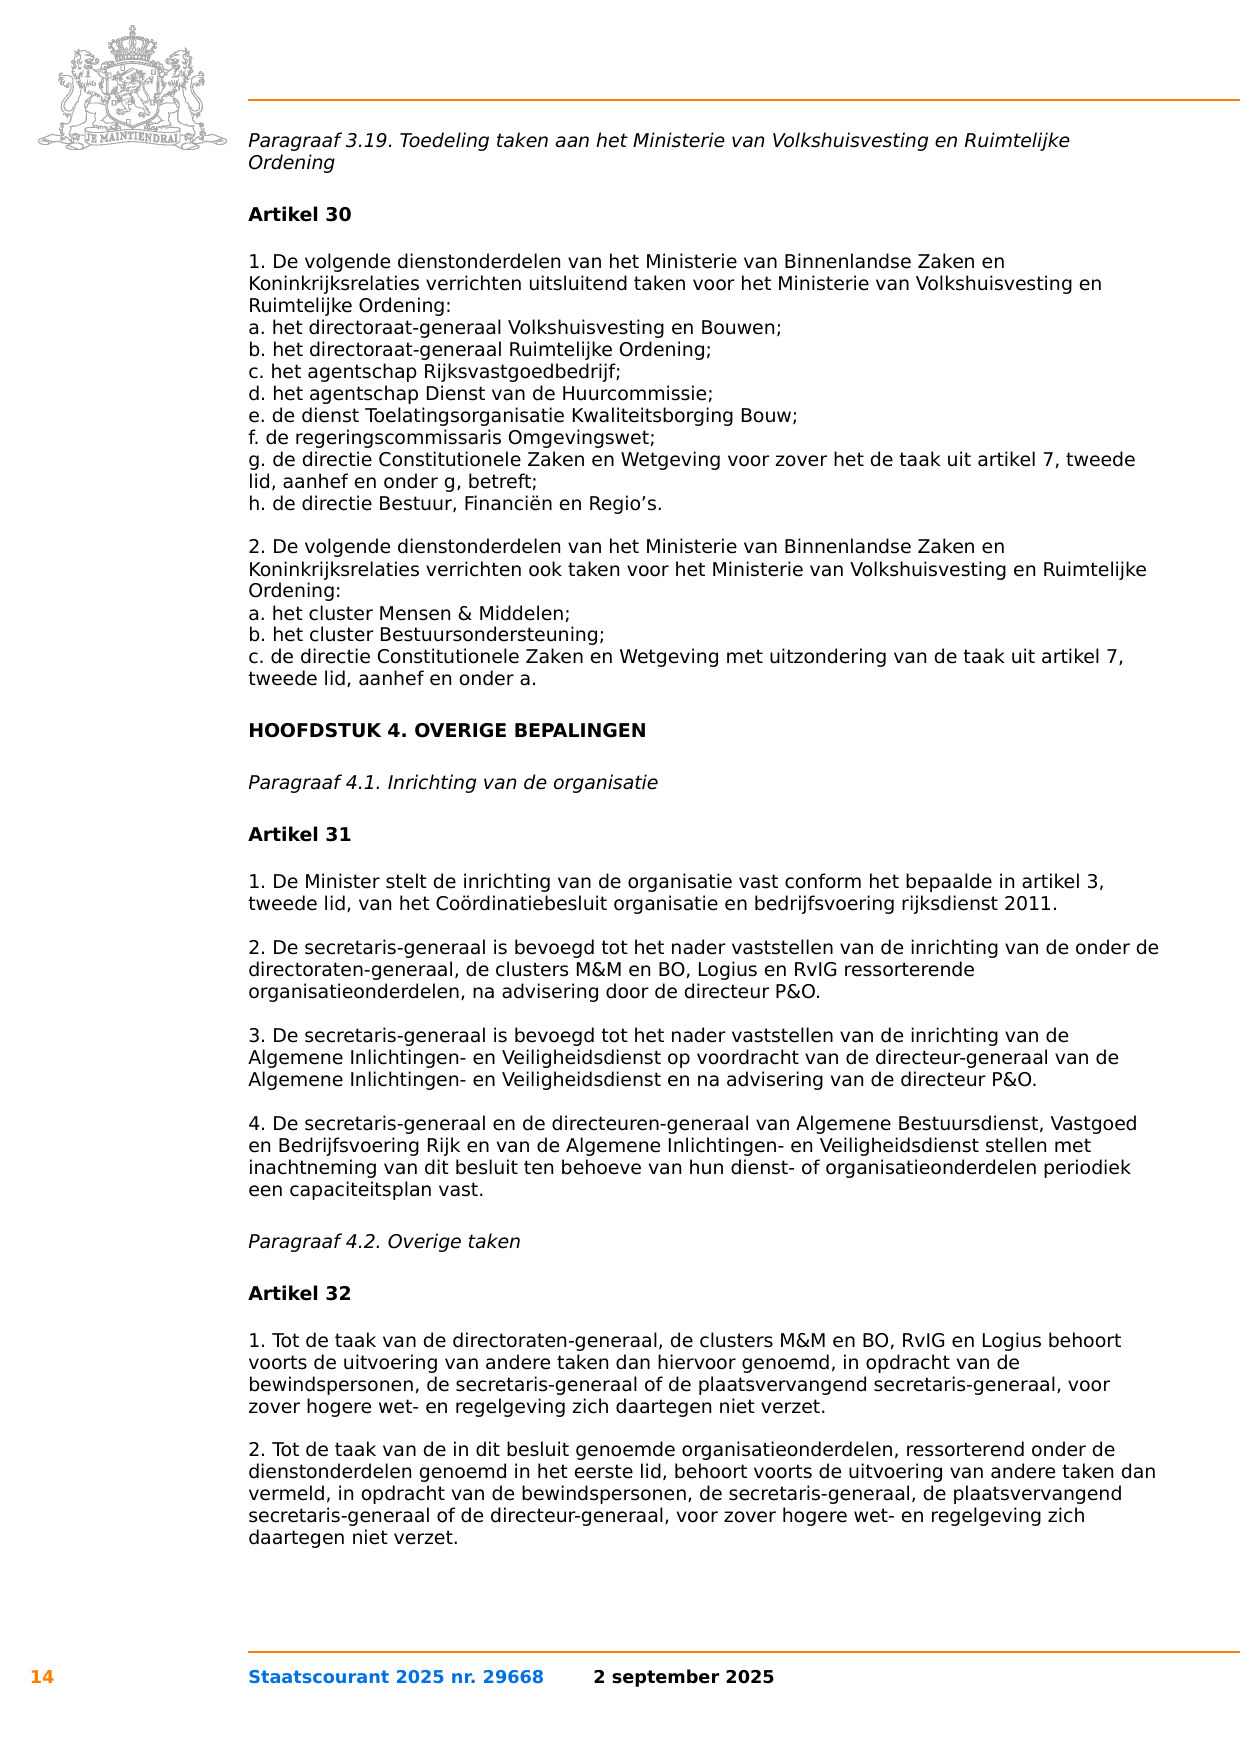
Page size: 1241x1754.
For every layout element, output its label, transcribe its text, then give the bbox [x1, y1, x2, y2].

subtitle Paragraaf 3.19. Toedeling taken aan het Ministerie van Volkshuisvesting en Ruimtelijke Ordening [248, 130, 1163, 174]
text 3. De secretaris-generaal is bevoegd tot het nader vaststellen van de inrichting van de Algemene Inlichtingen- en Veiligheidsdienst op voordracht van de directeur-generaal van de Algemene Inlichtingen- en Veiligheidsdienst en na advisering van de directeur P&O. [248, 1025, 1163, 1091]
text b. het directoraat-generaal Ruimtelijke Ordening; [248, 339, 1163, 361]
picture [38, 25, 227, 150]
text b. het cluster Bestuursondersteuning; [248, 624, 1163, 646]
text g. de directie Constitutionele Zaken en Wetgeving voor zover het de taak uit artikel 7, tweede lid, aanhef en onder g, betreft; [248, 449, 1163, 493]
text 2. De secretaris-generaal is bevoegd tot het nader vaststellen van de inrichting van de onder de directoraten-generaal, de clusters M&M en BO, Logius en RvIG ressorterende organisatieonderdelen, na advisering door de directeur P&O. [248, 937, 1163, 1003]
text 1. De Minister stelt de inrichting van de organisatie vast conform het bepaalde in artikel 3, tweede lid, van het Coördinatiebesluit organisatie en bedrijfsvoering rijksdienst 2011. [248, 871, 1163, 915]
text f. de regeringscommissaris Omgevingswet; [248, 427, 1163, 449]
subtitle Paragraaf 4.2. Overige taken [248, 1231, 1163, 1253]
text a. het directoraat-generaal Volkshuisvesting en Bouwen; [248, 317, 1163, 339]
subtitle Paragraaf 4.1. Inrichting van de organisatie [248, 772, 1163, 794]
text a. het cluster Mensen & Middelen; [248, 602, 1163, 624]
text d. het agentschap Dienst van de Huurcommissie; [248, 383, 1163, 405]
text 4. De secretaris-generaal en de directeuren-generaal van Algemene Bestuursdienst, Vastgoed en Bedrijfsvoering Rijk en van de Algemene Inlichtingen- en Veiligheidsdienst stellen met inachtneming van dit besluit ten behoeve van hun dienst- of organisatieonderdelen periodiek een capaciteitsplan vast. [248, 1113, 1163, 1201]
text c. het agentschap Rijksvastgoedbedrijf; [248, 361, 1163, 383]
text c. de directie Constitutionele Zaken en Wetgeving met uitzondering van de taak uit artikel 7, tweede lid, aanhef en onder a. [248, 646, 1163, 690]
subtitle Artikel 30 [248, 204, 1163, 226]
subtitle HOOFDSTUK 4. OVERIGE BEPALINGEN [248, 720, 1163, 742]
subtitle Artikel 32 [248, 1283, 1163, 1304]
text 2. De volgende dienstonderdelen van het Ministerie van Binnenlandse Zaken en Koninkrijksrelaties verrichten ook taken voor het Ministerie van Volkshuisvesting en Ruimtelijke Ordening: [248, 536, 1163, 602]
text e. de dienst Toelatingsorganisatie Kwaliteitsborging Bouw; [248, 405, 1163, 427]
subtitle Artikel 31 [248, 824, 1163, 846]
text 1. Tot de taak van de directoraten-generaal, de clusters M&M en BO, RvIG en Logius behoort voorts de uitvoering van andere taken dan hiervoor genoemd, in opdracht van de bewindspersonen, de secretaris-generaal of de plaatsvervangend secretaris-generaal, voor zover hogere wet- en regelgeving zich daartegen niet verzet. [248, 1329, 1163, 1417]
text h. de directie Bestuur, Financiën en Regio’s. [248, 493, 1163, 514]
text 2. Tot de taak van de in dit besluit genoemde organisatieonderdelen, ressorterend onder de dienstonderdelen genoemd in het eerste lid, behoort voorts de uitvoering van andere taken dan vermeld, in opdracht van de bewindspersonen, de secretaris-generaal, de plaatsvervangend secretaris-generaal of de directeur-generaal, voor zover hogere wet- en regelgeving zich daartegen niet verzet. [248, 1439, 1163, 1549]
text 1. De volgende dienstonderdelen van het Ministerie van Binnenlandse Zaken en Koninkrijksrelaties verrichten uitsluitend taken voor het Ministerie van Volkshuisvesting en Ruimtelijke Ordening: [248, 251, 1163, 317]
